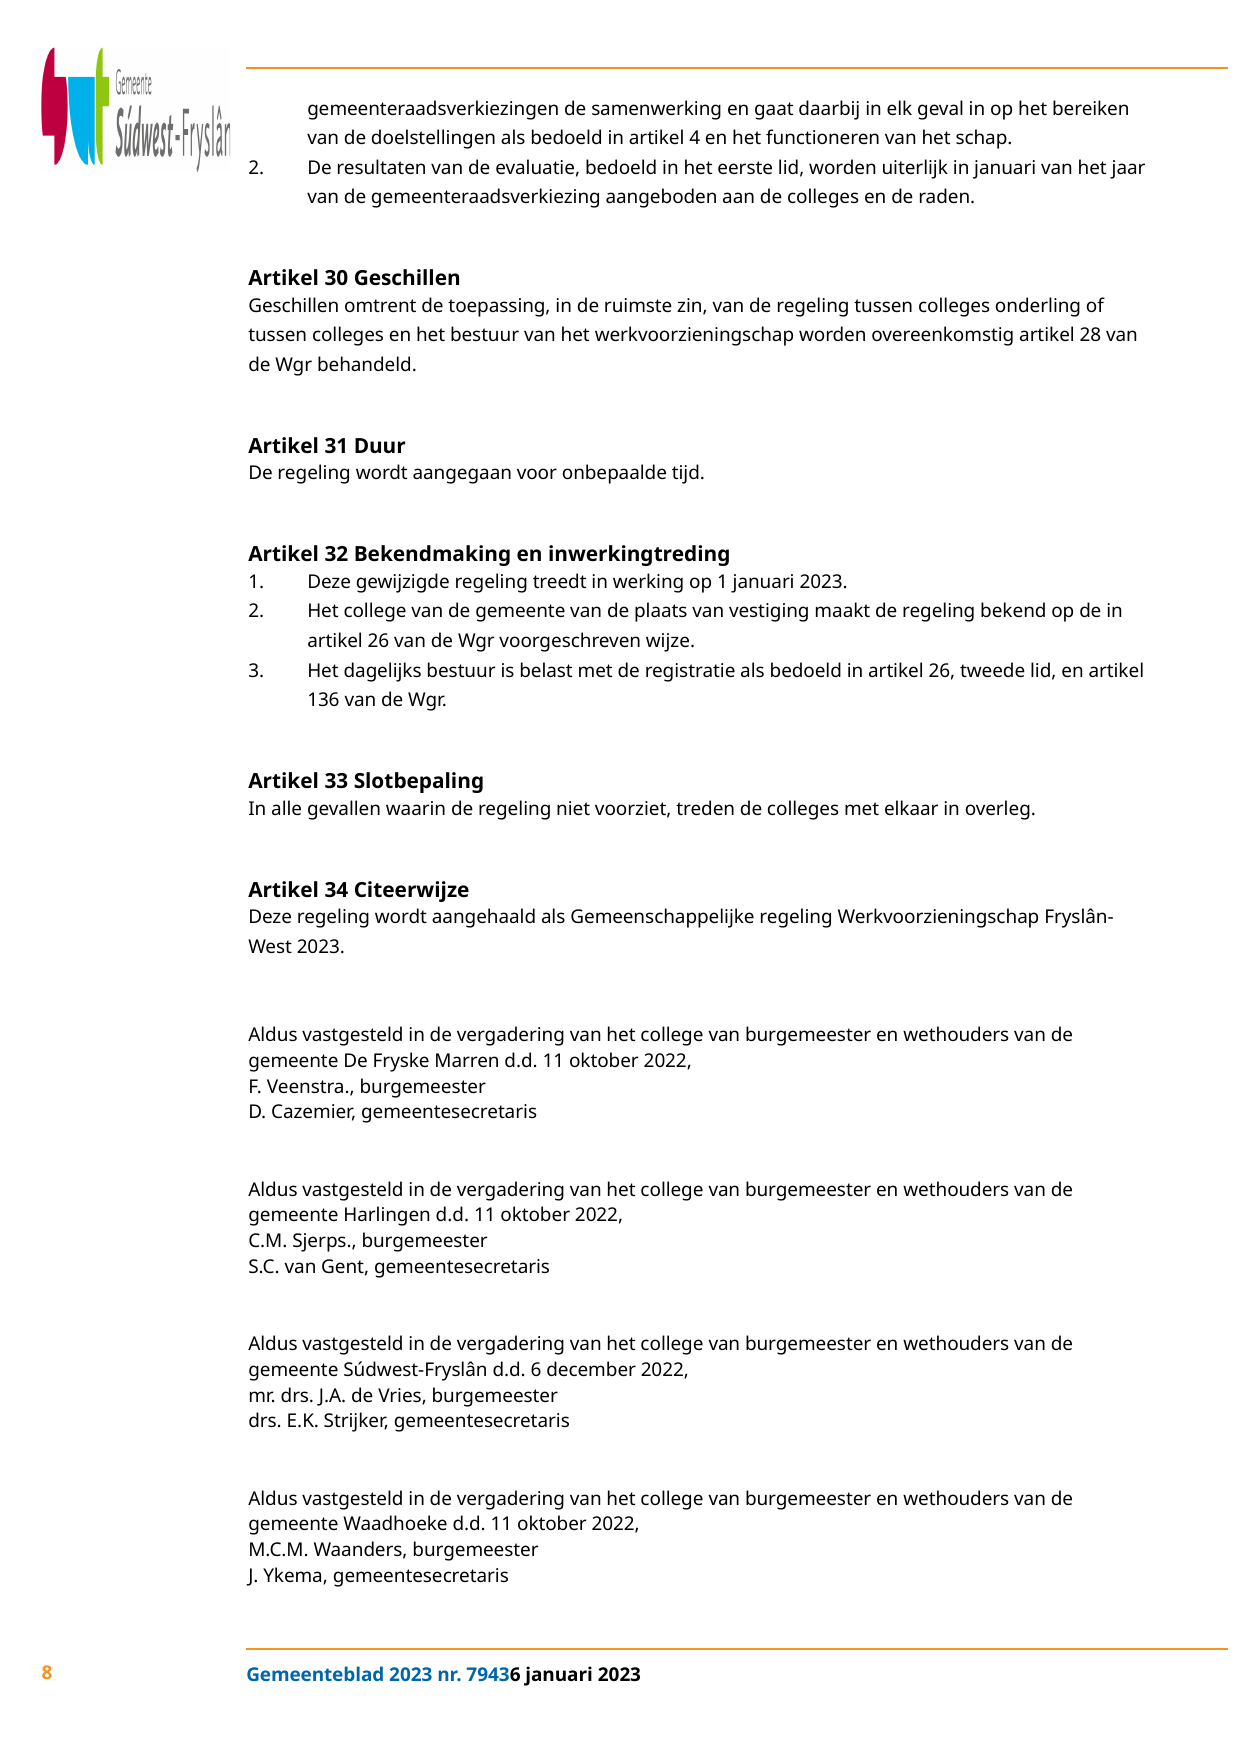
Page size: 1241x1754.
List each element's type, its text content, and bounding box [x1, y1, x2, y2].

text S.C. van Gent, gemeentesecretaris [248, 1253, 1152, 1279]
text D. Cazemier, gemeentesecretaris [248, 1099, 1152, 1124]
text Aldus vastgesteld in de vergadering van het college van burgemeester en wethouders van de gemeente Súdwest-Fryslân d.d. 6 december 2022, [248, 1330, 1152, 1382]
text Deze regeling wordt aangehaald als Gemeenschappelijke regeling Werkvoorzieningschap Fryslân-West 2023. [248, 903, 1152, 958]
text F. Veenstra., burgemeester [248, 1073, 1152, 1099]
text Artikel 30 Geschillen [248, 263, 1152, 292]
text mr. drs. J.A. de Vries, burgemeester [248, 1382, 1152, 1407]
text De regeling wordt aangegaan voor onbepaalde tijd. [248, 459, 1152, 485]
picture [41, 47, 231, 172]
list Het dagelijks bestuur is belast met de registratie als bedoeld in artikel 26, tweede lid, en artikel 136 van de Wgr. [248, 657, 1152, 712]
text Artikel 32 Bekendmaking en inwerkingtreding [248, 539, 1152, 568]
list gemeenteraadsverkiezingen de samenwerking en gaat daarbij in elk geval in op het bereiken van de doelstellingen als bedoeld in artikel 4 en het functioneren van het schap. [248, 95, 1152, 150]
text M.C.M. Waanders, burgemeester [248, 1536, 1152, 1562]
text Aldus vastgesteld in de vergadering van het college van burgemeester en wethouders van de gemeente Harlingen d.d. 11 oktober 2022, [248, 1176, 1152, 1227]
text In alle gevallen waarin de regeling niet voorziet, treden de colleges met elkaar in overleg. [248, 795, 1152, 821]
list De resultaten van de evaluatie, bedoeld in het eerste lid, worden uiterlijk in januari van het jaar van de gemeenteraadsverkiezing aangeboden aan de colleges en de raden. [248, 154, 1152, 209]
text Geschillen omtrent de toepassing, in de ruimste zin, van de regeling tussen colleges onderling of tussen colleges en het bestuur van het werkvoorzieningschap worden overeenkomstig artikel 28 van de Wgr behandeld. [248, 292, 1152, 377]
text J. Ykema, gemeentesecretaris [248, 1562, 1152, 1588]
list Het college van de gemeente van de plaats van vestiging maakt de regeling bekend op de in artikel 26 van de Wgr voorgeschreven wijze. [248, 598, 1152, 653]
text Artikel 34 Citeerwijze [248, 875, 1152, 903]
text Artikel 31 Duur [248, 431, 1152, 459]
text Aldus vastgesteld in de vergadering van het college van burgemeester en wethouders van de gemeente Waadhoeke d.d. 11 oktober 2022, [248, 1485, 1152, 1536]
text C.M. Sjerps., burgemeester [248, 1227, 1152, 1253]
list Deze gewijzigde regeling treedt in werking op 1 januari 2023. [248, 568, 1152, 594]
text Artikel 33 Slotbepaling [248, 766, 1152, 795]
text drs. E.K. Strijker, gemeentesecretaris [248, 1407, 1152, 1433]
text Aldus vastgesteld in de vergadering van het college van burgemeester en wethouders van de gemeente De Fryske Marren d.d. 11 oktober 2022, [248, 1022, 1152, 1073]
